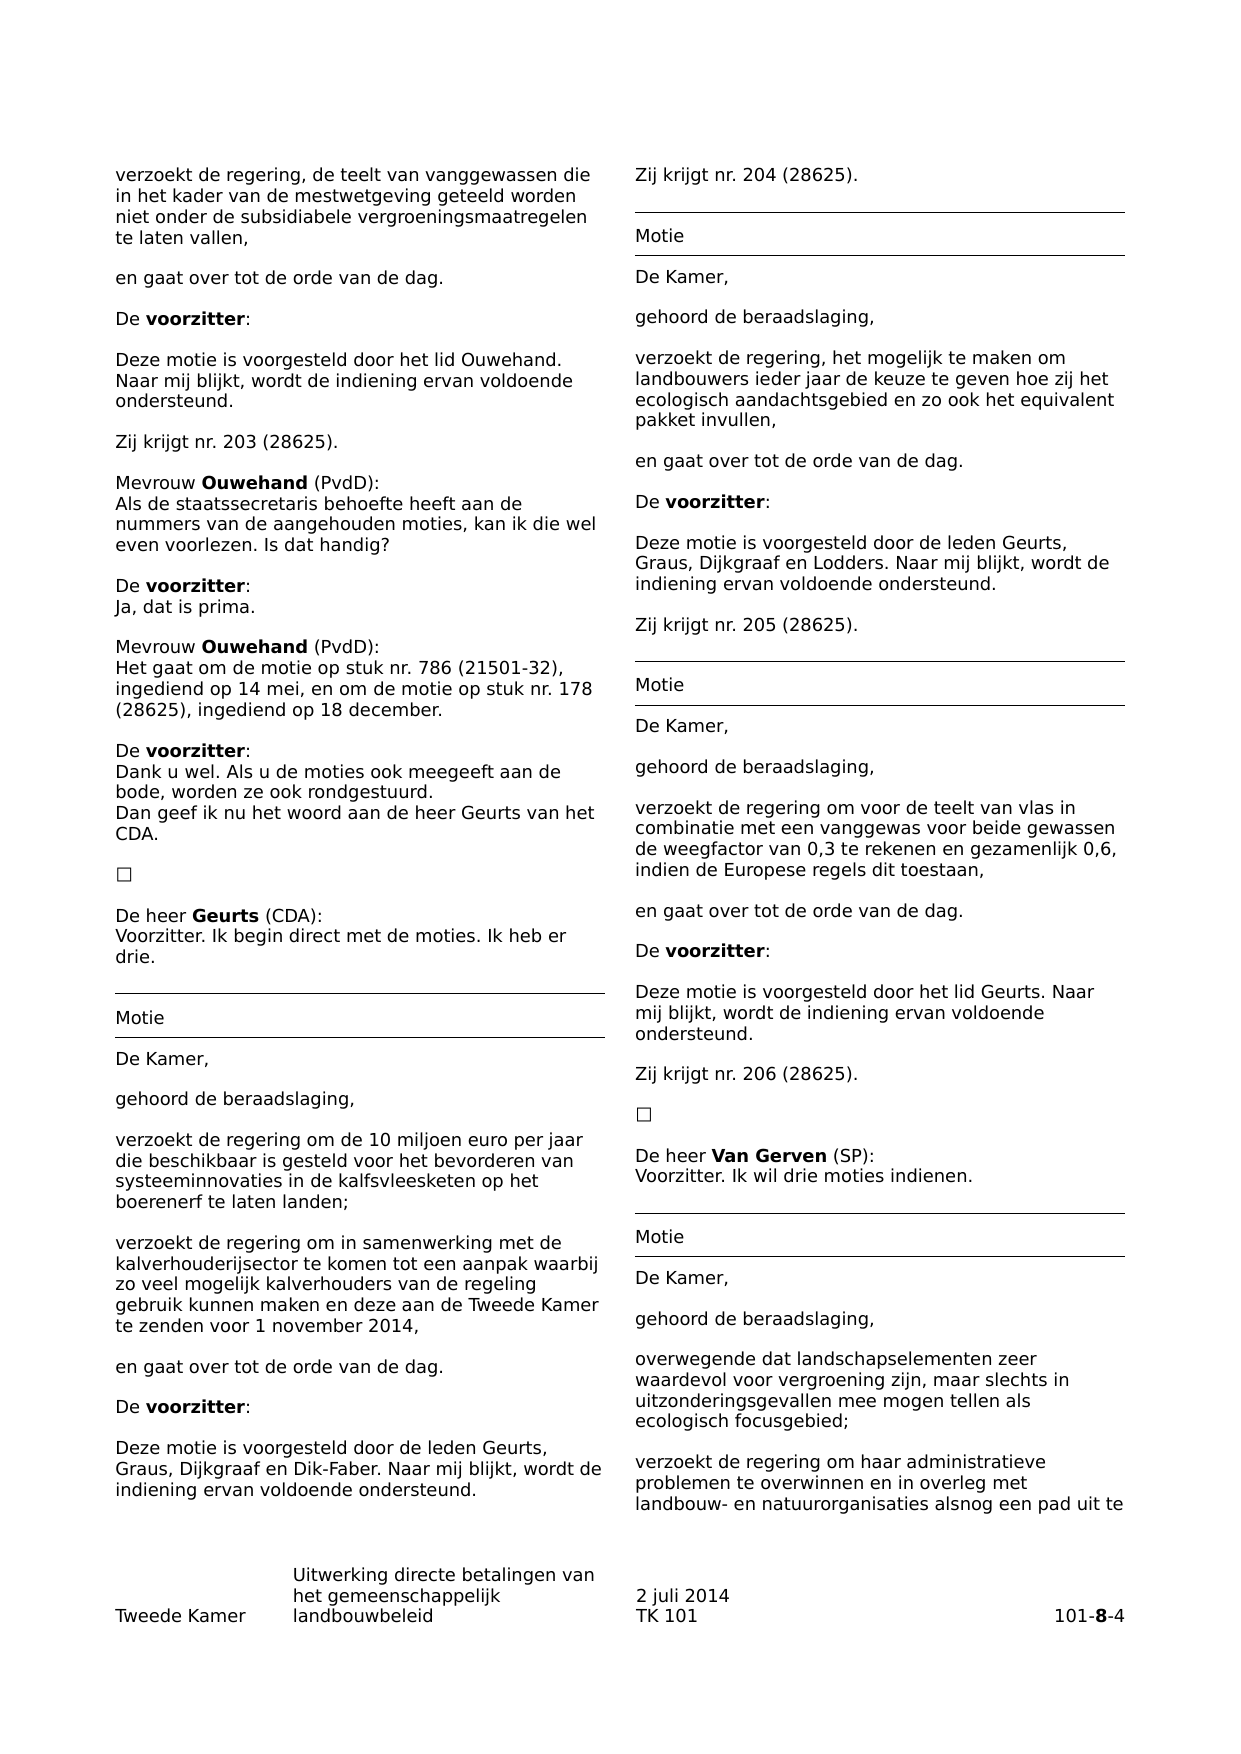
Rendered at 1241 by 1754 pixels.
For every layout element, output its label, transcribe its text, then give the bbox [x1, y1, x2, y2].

text verzoekt de regering om haar administratieve problemen te overwinnen en in overleg met landbouw- en natuurorganisaties alsnog een pad uit te [635, 1452, 1125, 1514]
text De voorzitter: [115, 741, 605, 761]
text verzoekt de regering, het mogelijk te maken om landbouwers ieder jaar de keuze te geven hoe zij het ecologisch aandachtsgebied en zo ook het equivalent pakket invullen, [635, 348, 1125, 431]
text Motie [635, 226, 1125, 247]
text De Kamer, [635, 716, 1125, 737]
text De voorzitter: [635, 492, 1125, 512]
text Deze motie is voorgesteld door de leden Geurts, Graus, Dijkgraaf en Lodders. Naar mij blijkt, wordt de indiening ervan voldoende ondersteund. [635, 532, 1125, 595]
text Zij krijgt nr. 204 (28625). [635, 165, 1125, 186]
text De voorzitter: [115, 1397, 605, 1418]
text en gaat over tot de orde van de dag. [115, 268, 605, 289]
text Dank u wel. Als u de moties ook meegeeft aan de bode, worden ze ook rondgestuurd. [115, 761, 605, 803]
text en gaat over tot de orde van de dag. [115, 1356, 605, 1377]
text gehoord de beraadslaging, [635, 757, 1125, 777]
text De voorzitter: [635, 941, 1125, 962]
text ⬜ [115, 865, 605, 885]
text Deze motie is voorgesteld door het lid Geurts. Naar mij blijkt, wordt de indiening ervan voldoende ondersteund. [635, 982, 1125, 1044]
text gehoord de beraadslaging, [115, 1089, 605, 1110]
text verzoekt de regering, de teelt van vanggewassen die in het kader van de mestwetgeving geteeld worden niet onder de subsidiabele vergroeningsmaatregelen te laten vallen, [115, 165, 605, 248]
text De voorzitter: [115, 576, 605, 597]
text Zij krijgt nr. 206 (28625). [635, 1064, 1125, 1085]
text gehoord de beraadslaging, [635, 1308, 1125, 1329]
text overwegende dat landschapselementen zeer waardevol voor vergroening zijn, maar slechts in uitzonderingsgevallen mee mogen tellen als ecologisch focusgebied; [635, 1349, 1125, 1432]
text Voorzitter. Ik begin direct met de moties. Ik heb er drie. [115, 926, 605, 968]
text Motie [635, 1227, 1125, 1248]
text Voorzitter. Ik wil drie moties indienen. [635, 1166, 1125, 1187]
text verzoekt de regering om in samenwerking met de kalverhouderijsector te komen tot een aanpak waarbij zo veel mogelijk kalverhouders van de regeling gebruik kunnen maken en deze aan de Tweede Kamer te zenden voor 1 november 2014, [115, 1233, 605, 1336]
text Deze motie is voorgesteld door het lid Ouwehand. Naar mij blijkt, wordt de indiening ervan voldoende ondersteund. [115, 350, 605, 412]
text verzoekt de regering om de 10 miljoen euro per jaar die beschikbaar is gesteld voor het bevorderen van systeeminnovaties in de kalfsvleesketen op het boerenerf te laten landen; [115, 1130, 605, 1213]
text De heer Geurts (CDA): [115, 905, 605, 926]
text verzoekt de regering om voor de teelt van vlas in combinatie met een vanggewas voor beide gewassen de weegfactor van 0,3 te rekenen en gezamenlijk 0,6, indien de Europese regels dit toestaan, [635, 797, 1125, 880]
text en gaat over tot de orde van de dag. [635, 451, 1125, 472]
text Zij krijgt nr. 205 (28625). [635, 615, 1125, 635]
text Motie [635, 675, 1125, 696]
text De Kamer, [635, 1268, 1125, 1288]
text Zij krijgt nr. 203 (28625). [115, 432, 605, 453]
text en gaat over tot de orde van de dag. [635, 900, 1125, 921]
text Het gaat om de motie op stuk nr. 786 (21501-32), ingediend op 14 mei, en om de motie op stuk nr. 178 (28625), ingediend op 18 december. [115, 658, 605, 721]
text De voorzitter: [115, 309, 605, 330]
text De Kamer, [635, 267, 1125, 287]
text gehoord de beraadslaging, [635, 307, 1125, 328]
text Mevrouw Ouwehand (PvdD): [115, 637, 605, 658]
text De heer Van Gerven (SP): [635, 1146, 1125, 1166]
text Deze motie is voorgesteld door de leden Geurts, Graus, Dijkgraaf en Dik-Faber. Naar mij blijkt, wordt de indiening ervan voldoende ondersteund. [115, 1438, 605, 1500]
text De Kamer, [115, 1048, 605, 1069]
text Dan geef ik nu het woord aan de heer Geurts van het CDA. [115, 803, 605, 845]
text ⬜ [635, 1105, 1125, 1126]
text Motie [115, 1008, 605, 1028]
text Ja, dat is prima. [115, 597, 605, 617]
text Als de staatssecretaris behoefte heeft aan de nummers van de aangehouden moties, kan ik die wel even voorlezen. Is dat handig? [115, 493, 605, 556]
text Mevrouw Ouwehand (PvdD): [115, 473, 605, 493]
